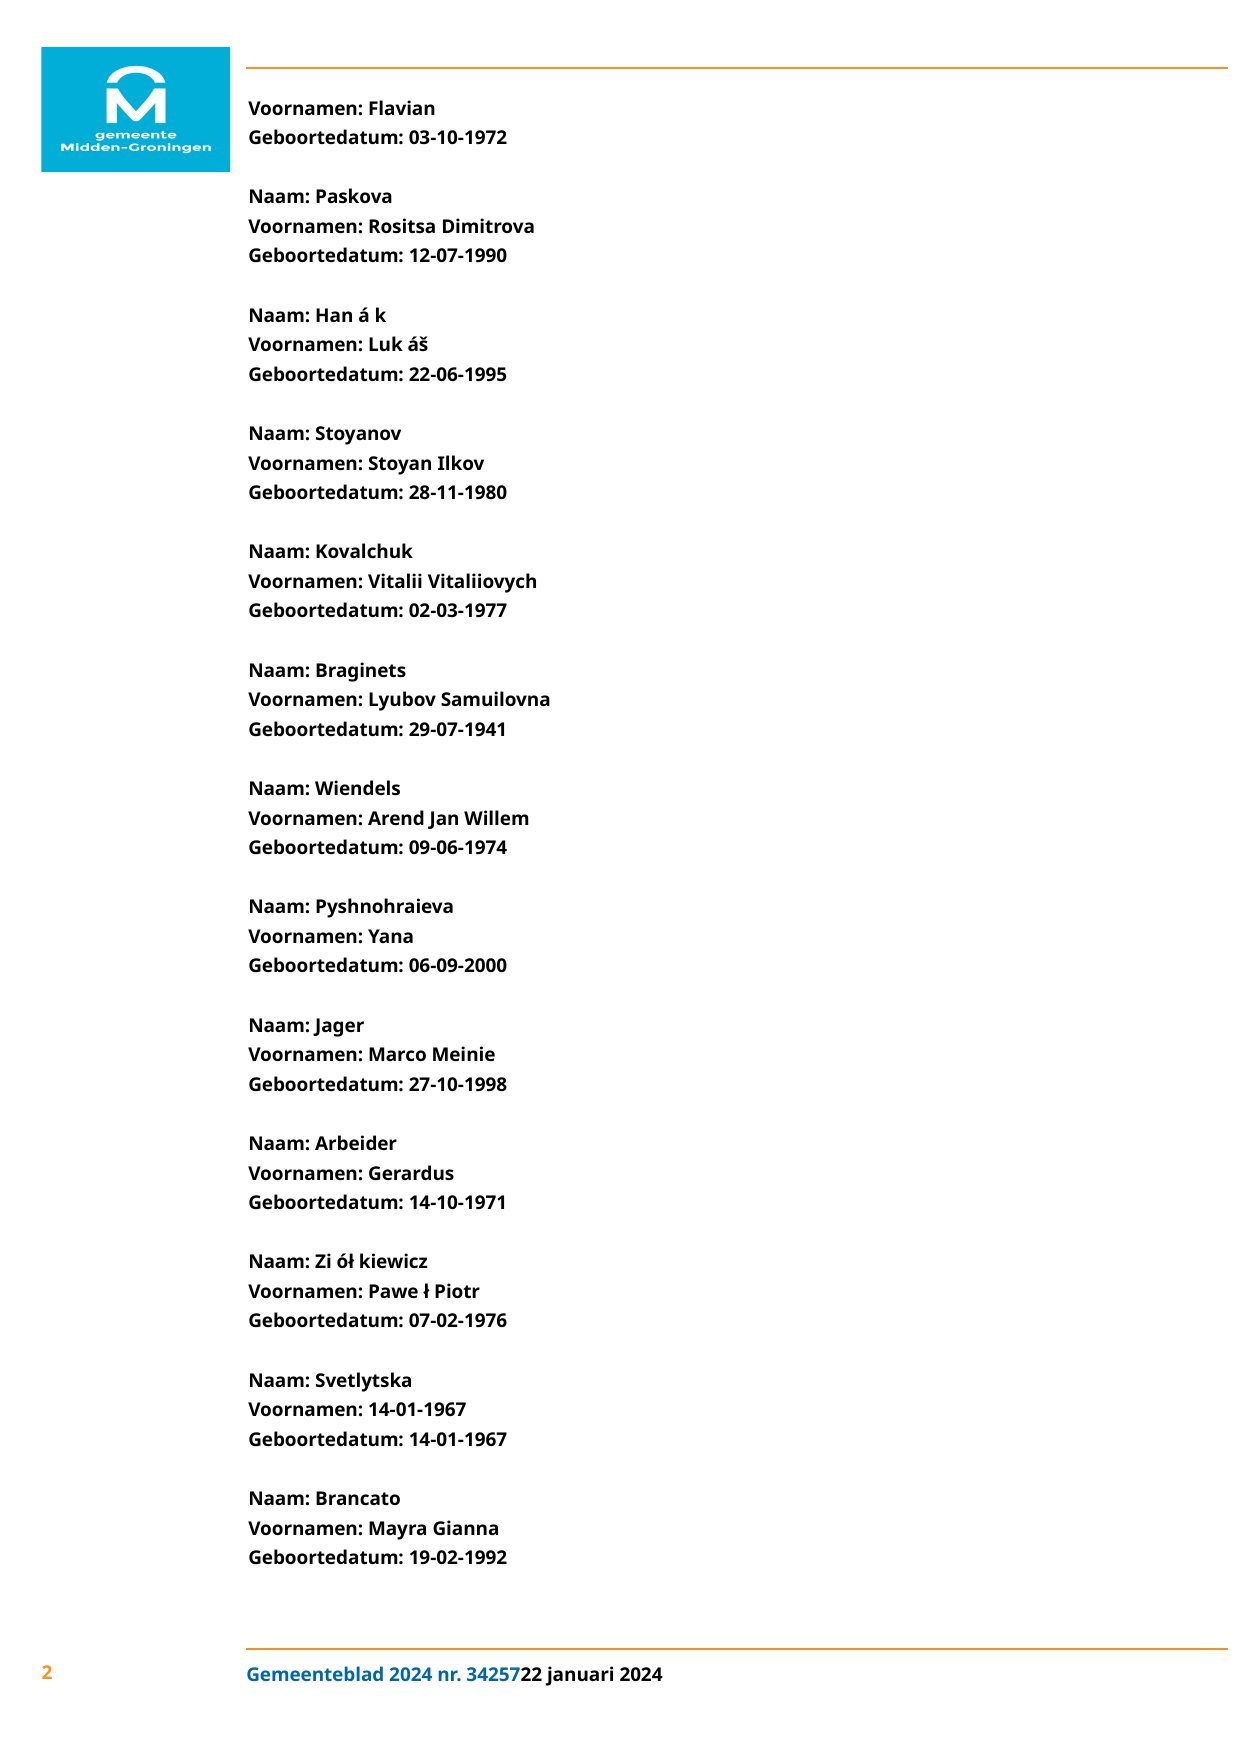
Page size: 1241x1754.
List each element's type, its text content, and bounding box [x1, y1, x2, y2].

text Naam: Svetlytska [248, 1367, 1152, 1393]
text Geboortedatum: 03-10-1972 [248, 124, 1152, 150]
text Geboortedatum: 22-06-1995 [248, 361, 1152, 387]
text Geboortedatum: 28-11-1980 [248, 479, 1152, 505]
text Voornamen: Arend Jan Willem [248, 805, 1152, 831]
text Geboortedatum: 19-02-1992 [248, 1544, 1152, 1570]
text Voornamen: Vitalii Vitaliiovych [248, 568, 1152, 594]
text Voornamen: Rositsa Dimitrova [248, 213, 1152, 239]
text Voornamen: Gerardus [248, 1160, 1152, 1186]
text Geboortedatum: 14-10-1971 [248, 1189, 1152, 1215]
text Geboortedatum: 29-07-1941 [248, 716, 1152, 742]
text Geboortedatum: 09-06-1974 [248, 834, 1152, 860]
text Voornamen: Stoyan Ilkov [248, 450, 1152, 476]
text Voornamen: Pawe ł Piotr [248, 1278, 1152, 1304]
picture [108, 66, 164, 82]
text Voornamen: Yana [248, 923, 1152, 949]
text Naam: Kovalchuk [248, 538, 1152, 564]
text Voornamen: Flavian [248, 95, 1152, 121]
text Naam: Stoyanov [248, 420, 1152, 446]
text Voornamen: Lyubov Samuilovna [248, 686, 1152, 712]
text Naam: Pyshnohraieva [248, 893, 1152, 919]
text Voornamen: Luk áš [248, 331, 1152, 357]
text Geboortedatum: 07-02-1976 [248, 1308, 1152, 1333]
text Naam: Braginets [248, 657, 1152, 683]
text Geboortedatum: 14-01-1967 [248, 1426, 1152, 1452]
text Naam: Wiendels [248, 775, 1152, 801]
picture [184, 146, 190, 153]
text Naam: Jager [248, 1012, 1152, 1038]
text Geboortedatum: 02-03-1977 [248, 598, 1152, 623]
text Naam: Brancato [248, 1485, 1152, 1511]
text Geboortedatum: 27-10-1998 [248, 1071, 1152, 1097]
text Voornamen: 14-01-1967 [248, 1396, 1152, 1422]
text Geboortedatum: 06-09-2000 [248, 953, 1152, 978]
text Naam: Arbeider [248, 1130, 1152, 1156]
picture [107, 89, 165, 122]
text Voornamen: Mayra Gianna [248, 1515, 1152, 1541]
text Naam: Zi ół kiewicz [248, 1248, 1152, 1274]
text Voornamen: Marco Meinie [248, 1041, 1152, 1067]
text Geboortedatum: 12-07-1990 [248, 243, 1152, 268]
text Naam: Han á k [248, 302, 1152, 328]
text Naam: Paskova [248, 183, 1152, 209]
